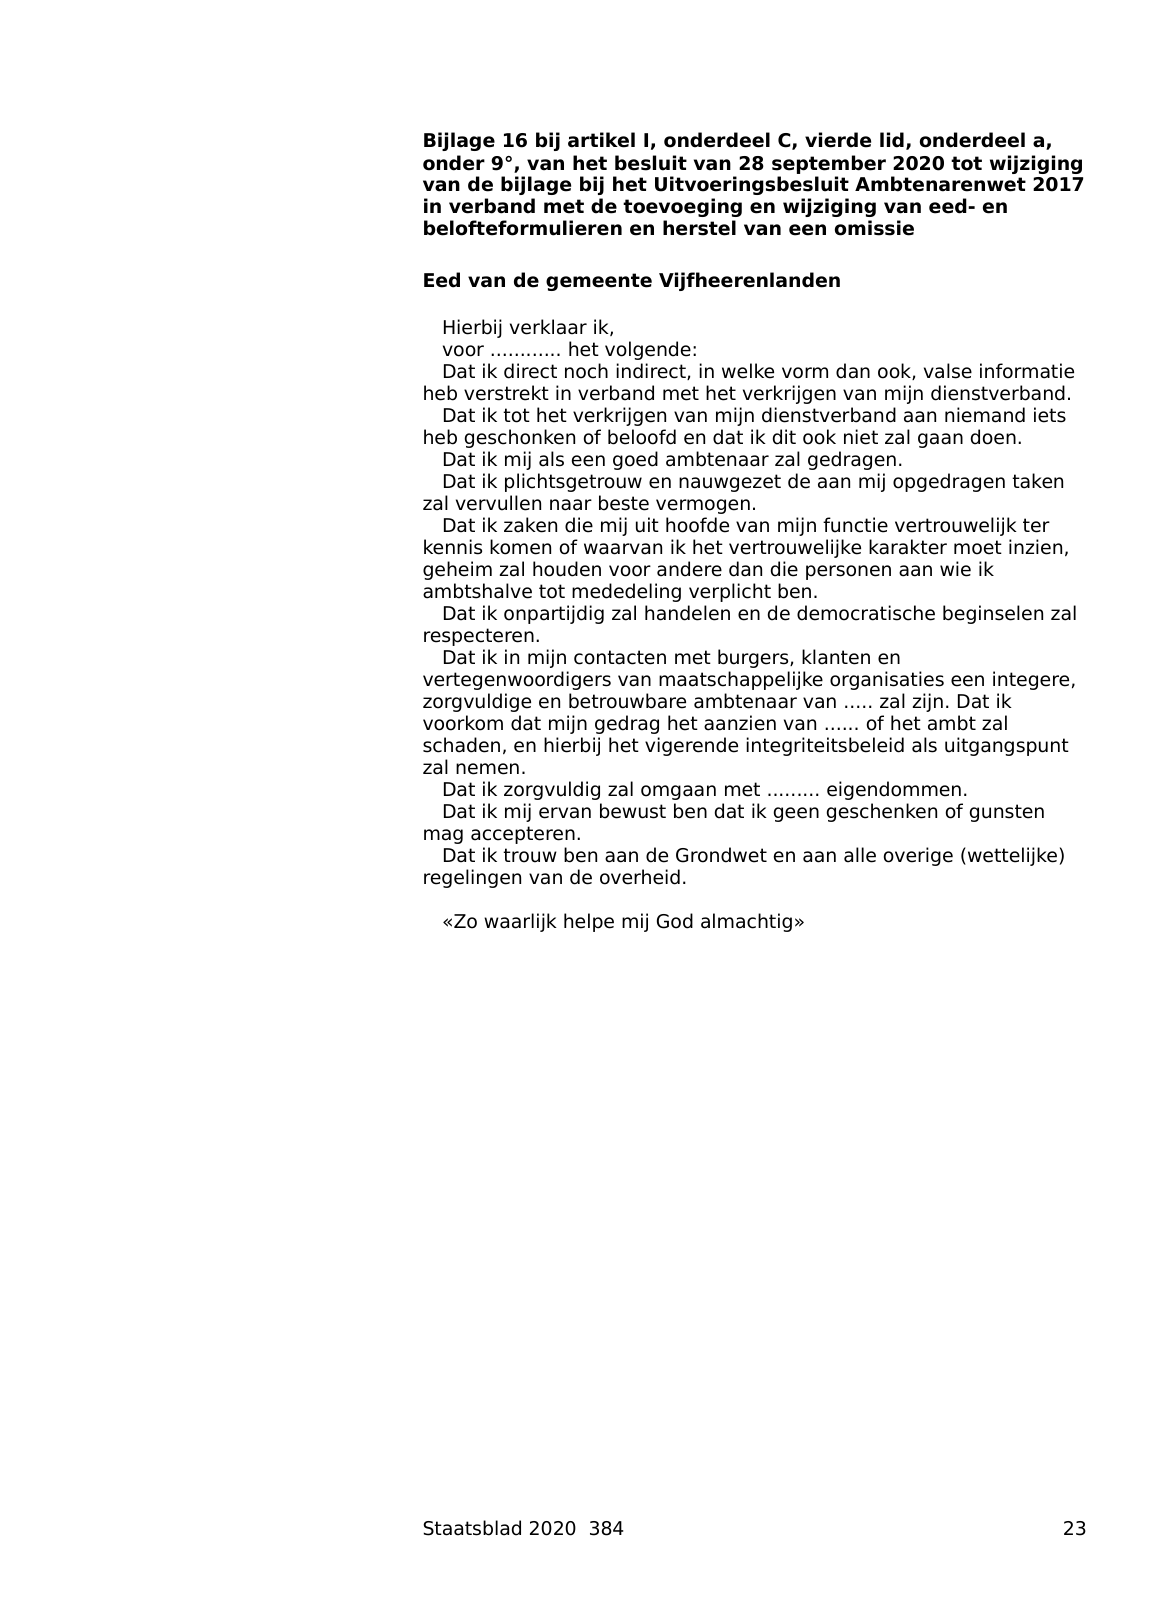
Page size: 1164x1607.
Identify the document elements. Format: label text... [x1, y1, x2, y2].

subtitle Eed van de gemeente Vijfheerenlanden [422, 270, 1087, 292]
text Dat ik direct noch indirect, in welke vorm dan ook, valse informatie heb verstrekt in verband met het verkrijgen van mijn dienstverband. [422, 361, 1087, 405]
text Dat ik mij als een goed ambtenaar zal gedragen. [422, 449, 1087, 471]
text Dat ik in mijn contacten met burgers, klanten en vertegenwoordigers van maatschappelijke organisaties een integere, zorgvuldige en betrouwbare ambtenaar van ..... zal zijn. Dat ik voorkom dat mijn gedrag het aanzien van ...... of het ambt zal schaden, en hierbij het vigerende integriteitsbeleid als uitgangspunt zal nemen. [422, 647, 1087, 779]
text Dat ik zorgvuldig zal omgaan met ......... eigendommen. [422, 779, 1087, 801]
text Hierbij verklaar ik, [422, 317, 1087, 339]
text Dat ik onpartijdig zal handelen en de democratische beginselen zal respecteren. [422, 603, 1087, 647]
text Dat ik zaken die mij uit hoofde van mijn functie vertrouwelijk ter kennis komen of waarvan ik het vertrouwelijke karakter moet inzien, geheim zal houden voor andere dan die personen aan wie ik ambtshalve tot mededeling verplicht ben. [422, 515, 1087, 603]
text Dat ik tot het verkrijgen van mijn dienstverband aan niemand iets heb geschonken of beloofd en dat ik dit ook niet zal gaan doen. [422, 405, 1087, 449]
text Dat ik mij ervan bewust ben dat ik geen geschenken of gunsten mag accepteren. [422, 801, 1087, 845]
text Dat ik trouw ben aan de Grondwet en aan alle overige (wettelijke) regelingen van de overheid. [422, 845, 1087, 889]
subtitle Bijlage 16 bij artikel I, onderdeel C, vierde lid, onderdeel a, onder 9°, van het besluit van 28 september 2020 tot wijziging van de bijlage bij het Uitvoeringsbesluit Ambtenarenwet 2017 in verband met de toevoeging en wijziging van eed- en belofteformulieren en herstel van een omissie [422, 130, 1087, 240]
text Dat ik plichtsgetrouw en nauwgezet de aan mij opgedragen taken zal vervullen naar beste vermogen. [422, 471, 1087, 515]
text voor ............ het volgende: [422, 339, 1087, 361]
text «Zo waarlijk helpe mij God almachtig» [422, 911, 1087, 933]
